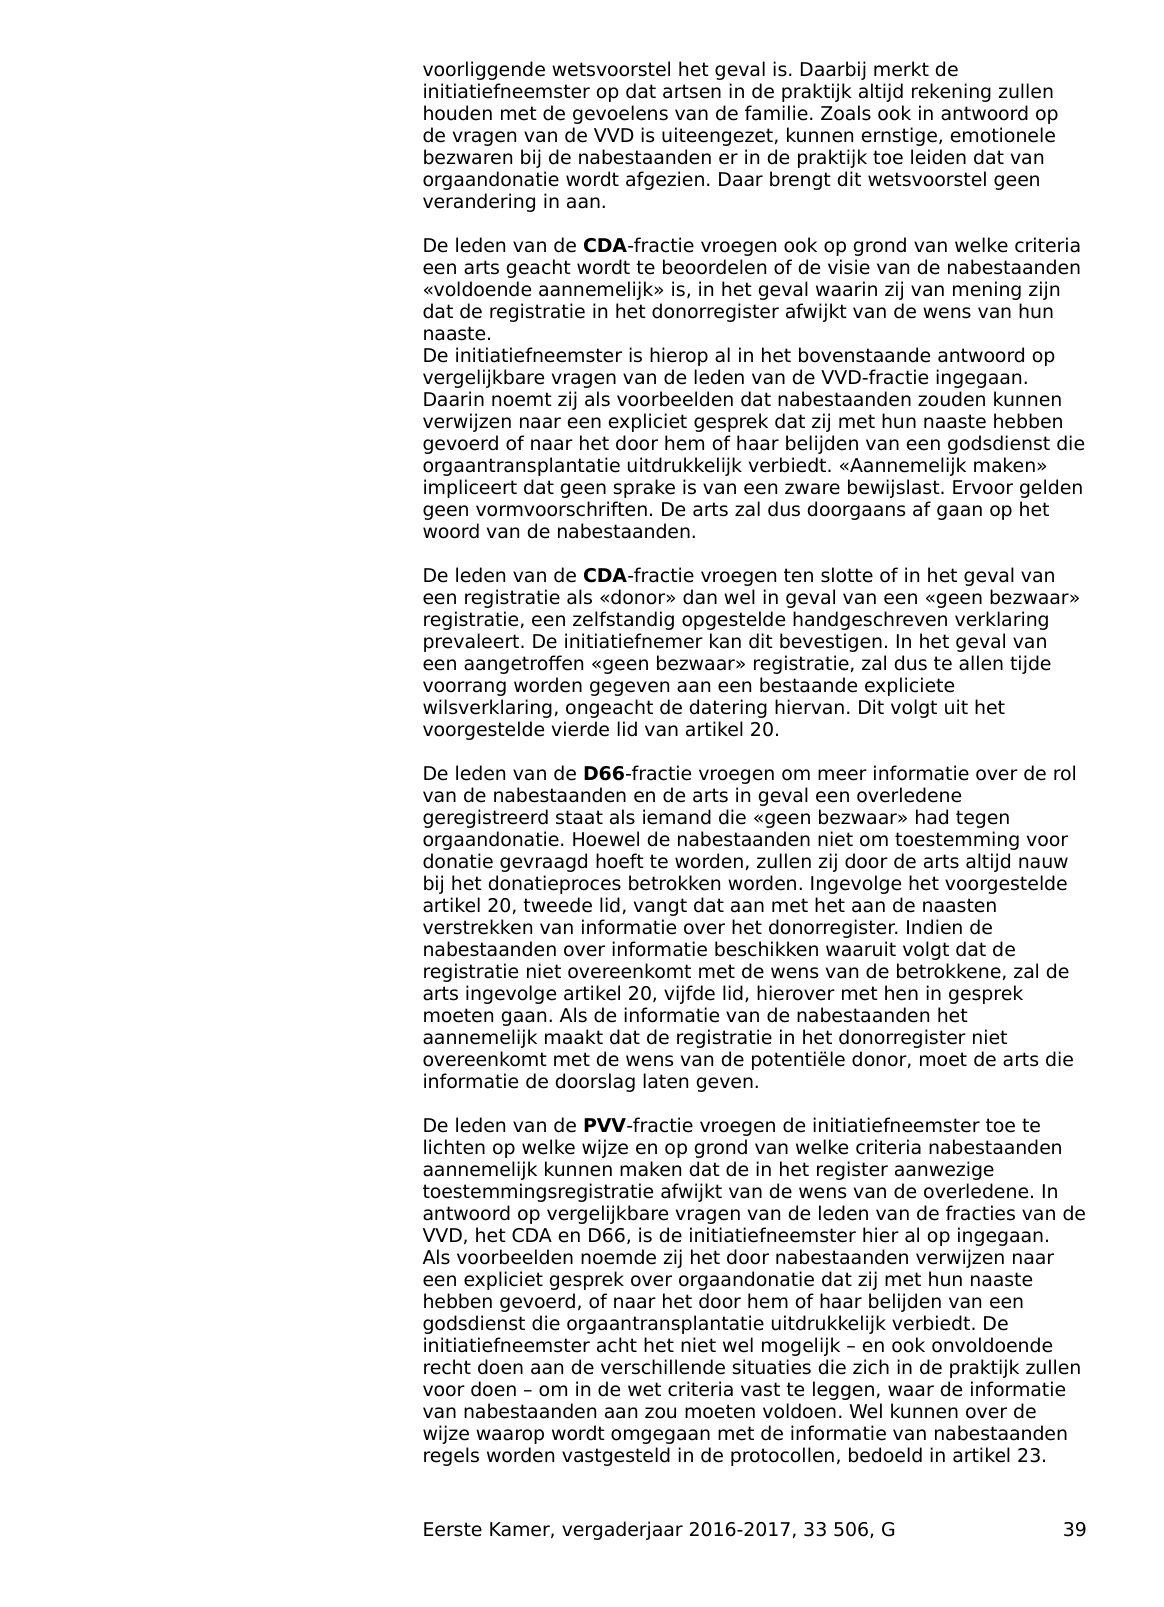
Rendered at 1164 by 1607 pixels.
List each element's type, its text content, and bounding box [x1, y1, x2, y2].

text De leden van de CDA-fractie vroegen ook op grond van welke criteria een arts geacht wordt te beoordelen of de visie van de nabestaanden «voldoende aannemelijk» is, in het geval waarin zij van mening zijn dat de registratie in het donorregister afwijkt van de wens van hun naaste. [422, 235, 1087, 345]
text De leden van de CDA-fractie vroegen ten slotte of in het geval van een registratie als «donor» dan wel in geval van een «geen bezwaar» registratie, een zelfstandig opgestelde handgeschreven verklaring prevaleert. De initiatiefnemer kan dit bevestigen. In het geval van een aangetroffen «geen bezwaar» registratie, zal dus te allen tijde voorrang worden gegeven aan een bestaande expliciete wilsverklaring, ongeacht de datering hiervan. Dit volgt uit het voorgestelde vierde lid van artikel 20. [422, 565, 1087, 741]
text De leden van de PVV-fractie vroegen de initiatiefneemster toe te lichten op welke wijze en op grond van welke criteria nabestaanden aannemelijk kunnen maken dat de in het register aanwezige toestemmingsregistratie afwijkt van de wens van de overledene. In antwoord op vergelijkbare vragen van de leden van de fracties van de VVD, het CDA en D66, is de initiatiefneemster hier al op ingegaan. [422, 1115, 1087, 1247]
text Als voorbeelden noemde zij het door nabestaanden verwijzen naar een expliciet gesprek over orgaandonatie dat zij met hun naaste hebben gevoerd, of naar het door hem of haar belijden van een godsdienst die orgaantransplantatie uitdrukkelijk verbiedt. De initiatiefneemster acht het niet wel mogelijk – en ook onvoldoende recht doen aan de verschillende situaties die zich in de praktijk zullen voor doen – om in de wet criteria vast te leggen, waar de informatie van nabestaanden aan zou moeten voldoen. Wel kunnen over de wijze waarop wordt omgegaan met de informatie van nabestaanden regels worden vastgesteld in de protocollen, bedoeld in artikel 23. [422, 1247, 1087, 1467]
text voorliggende wetsvoorstel het geval is. Daarbij merkt de initiatiefneemster op dat artsen in de praktijk altijd rekening zullen houden met de gevoelens van de familie. Zoals ook in antwoord op de vragen van de VVD is uiteengezet, kunnen ernstige, emotionele bezwaren bij de nabestaanden er in de praktijk toe leiden dat van orgaandonatie wordt afgezien. Daar brengt dit wetsvoorstel geen verandering in aan. [422, 59, 1087, 213]
text De initiatiefneemster is hierop al in het bovenstaande antwoord op vergelijkbare vragen van de leden van de VVD-fractie ingegaan. Daarin noemt zij als voorbeelden dat nabestaanden zouden kunnen verwijzen naar een expliciet gesprek dat zij met hun naaste hebben gevoerd of naar het door hem of haar belijden van een godsdienst die orgaantransplantatie uitdrukkelijk verbiedt. «Aannemelijk maken» impliceert dat geen sprake is van een zware bewijslast. Ervoor gelden geen vormvoorschriften. De arts zal dus doorgaans af gaan op het woord van de nabestaanden. [422, 345, 1087, 543]
text De leden van de D66-fractie vroegen om meer informatie over de rol van de nabestaanden en de arts in geval een overledene geregistreerd staat als iemand die «geen bezwaar» had tegen orgaandonatie. Hoewel de nabestaanden niet om toestemming voor donatie gevraagd hoeft te worden, zullen zij door de arts altijd nauw bij het donatieproces betrokken worden. Ingevolge het voorgestelde artikel 20, tweede lid, vangt dat aan met het aan de naasten verstrekken van informatie over het donorregister. Indien de nabestaanden over informatie beschikken waaruit volgt dat de registratie niet overeenkomt met de wens van de betrokkene, zal de arts ingevolge artikel 20, vijfde lid, hierover met hen in gesprek moeten gaan. Als de informatie van de nabestaanden het aannemelijk maakt dat de registratie in het donorregister niet overeenkomt met de wens van de potentiële donor, moet de arts die informatie de doorslag laten geven. [422, 763, 1087, 1093]
